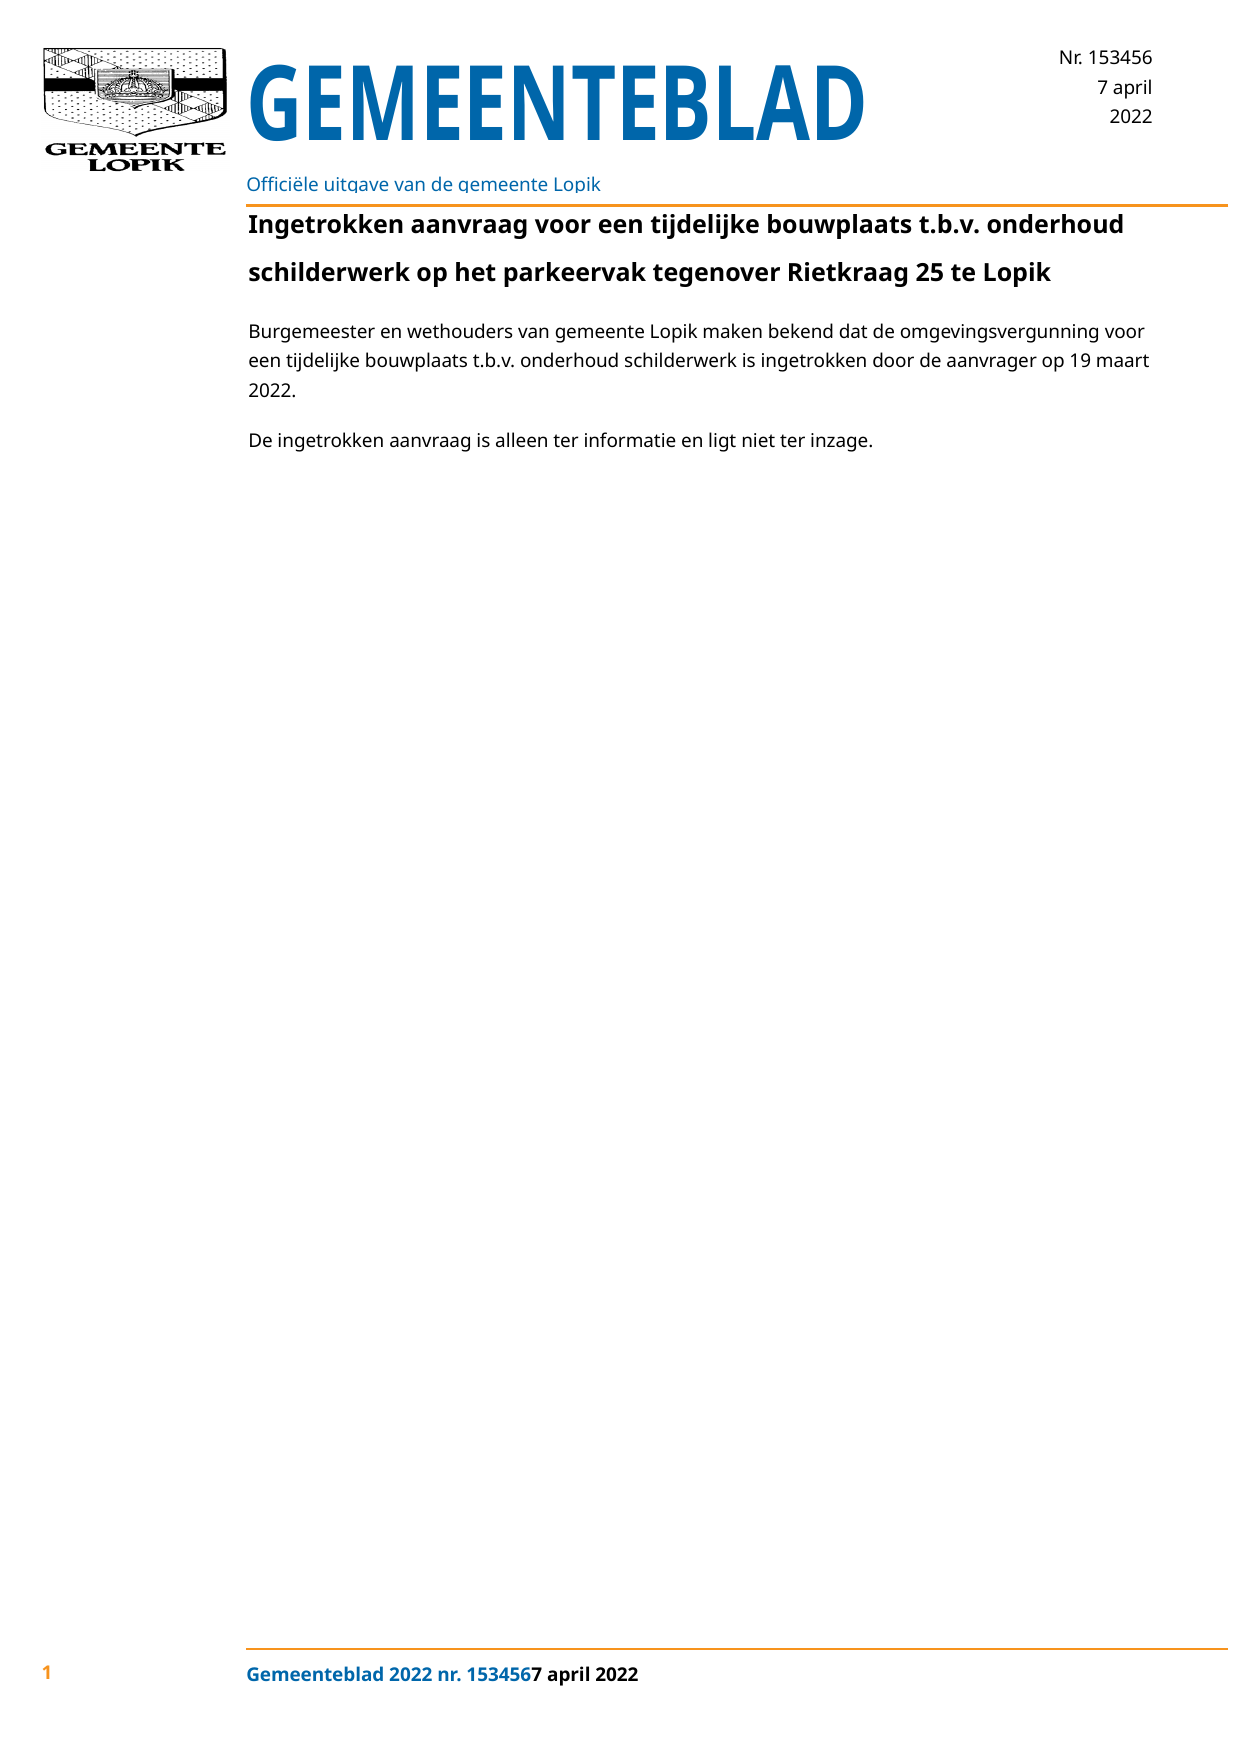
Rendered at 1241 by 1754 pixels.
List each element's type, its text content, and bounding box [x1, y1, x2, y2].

text Ingetrokken aanvraag voor een tijdelijke bouwplaats t.b.v. onderhoud schilderwerk op het parkeervak tegenover Rietkraag 25 te Lopik [248, 207, 1152, 288]
text De ingetrokken aanvraag is alleen ter informatie en ligt niet ter inzage. [248, 427, 1152, 453]
text Burgemeester en wethouders van gemeente Lopik maken bekend dat de omgevingsvergunning voor een tijdelijke bouwplaats t.b.v. onderhoud schilderwerk is ingetrokken door de aanvrager op 19 maart 2022. [248, 318, 1152, 403]
picture [41, 47, 231, 172]
